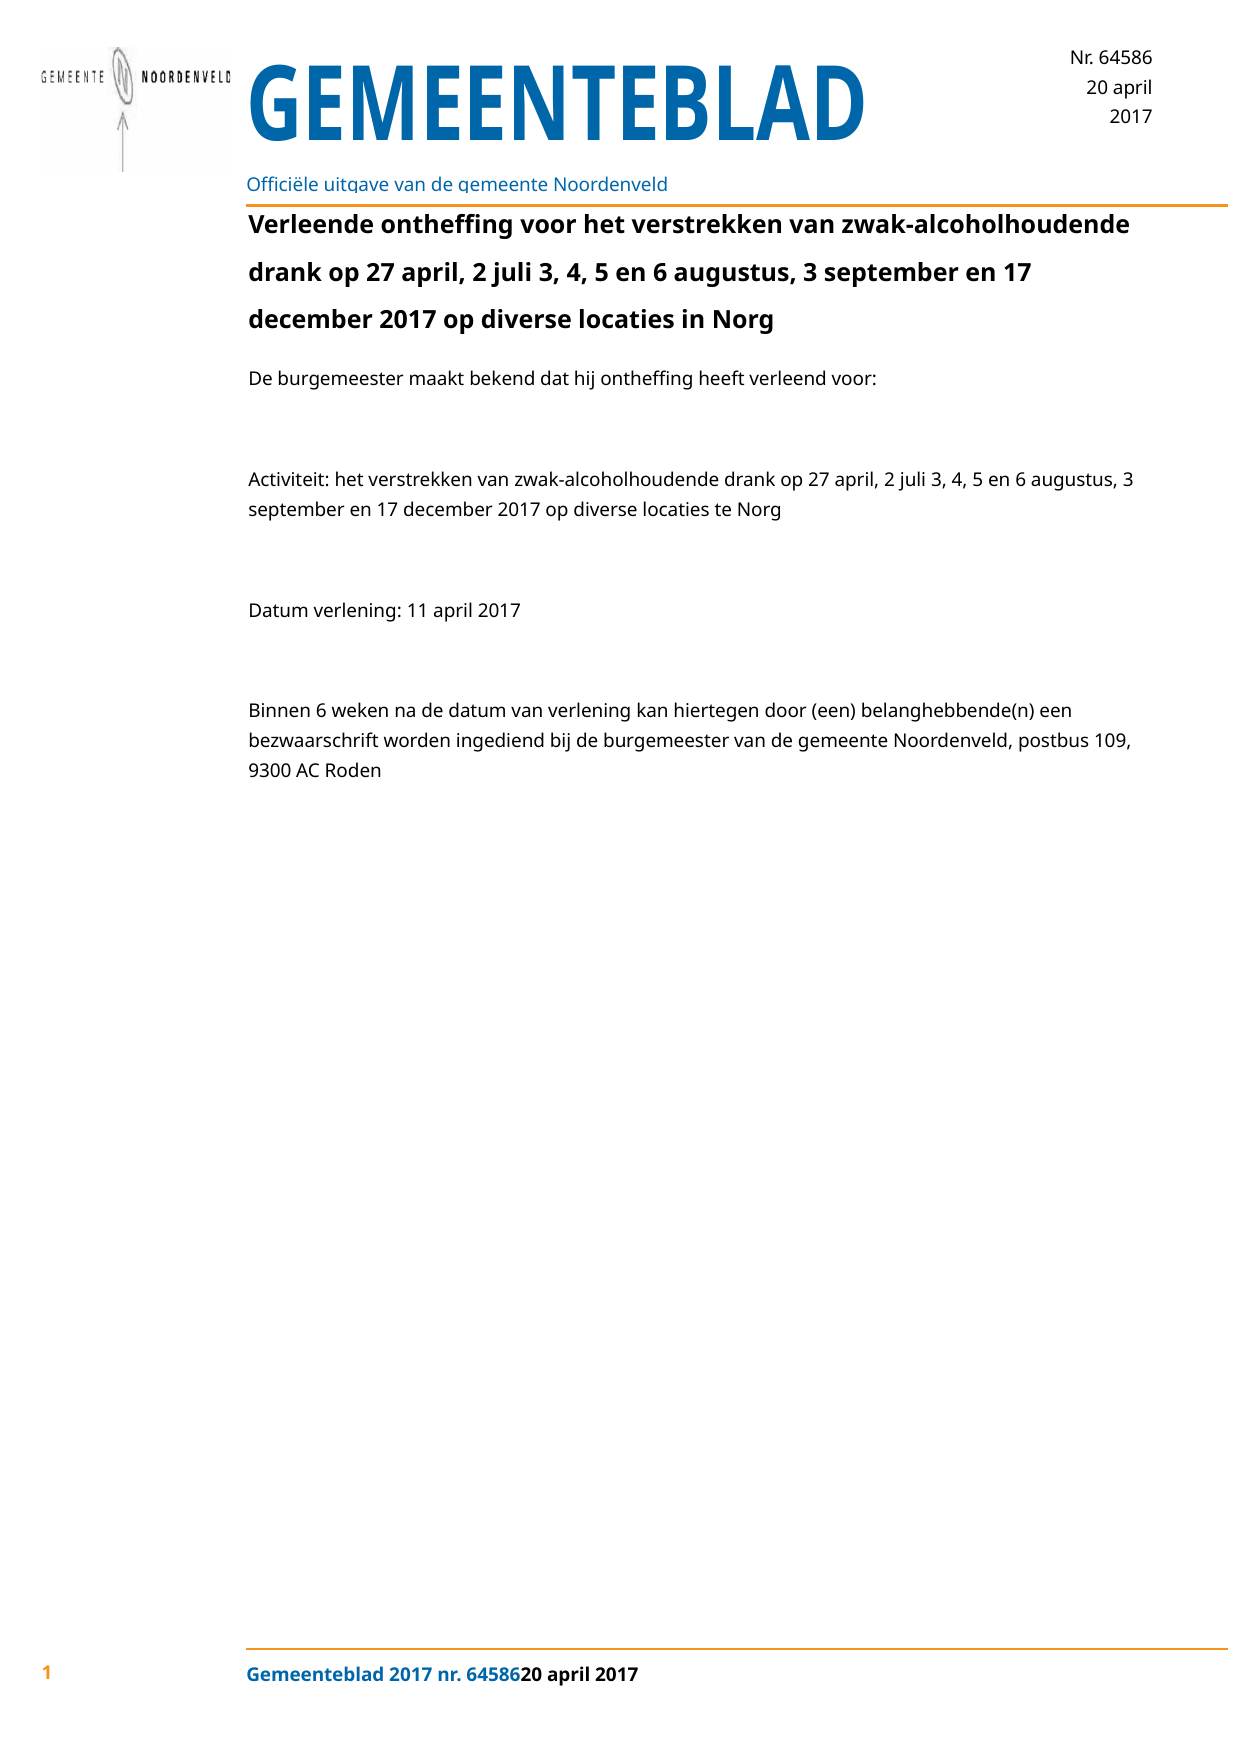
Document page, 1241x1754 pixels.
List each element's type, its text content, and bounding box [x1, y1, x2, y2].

text Datum verlening: 11 april 2017 [248, 597, 1152, 622]
text Activiteit: het verstrekken van zwak-alcoholhoudende drank op 27 april, 2 juli 3, 4, 5 en 6 augustus, 3 september en 17 december 2017 op diverse locaties te Norg [248, 466, 1152, 522]
text De burgemeester maakt bekend dat hij ontheffing heeft verleend voor: [248, 366, 1152, 391]
text Binnen 6 weken na de datum van verlening kan hiertegen door (een) belanghebbende(n) een bezwaarschrift worden ingediend bij de burgemeester van de gemeente Noordenveld, postbus 109, 9300 AC Roden [248, 698, 1152, 782]
picture [41, 47, 231, 172]
text Verleende ontheffing voor het verstrekken van zwak-alcoholhoudende drank op 27 april, 2 juli 3, 4, 5 en 6 augustus, 3 september en 17 december 2017 op diverse locaties in Norg [248, 207, 1152, 336]
